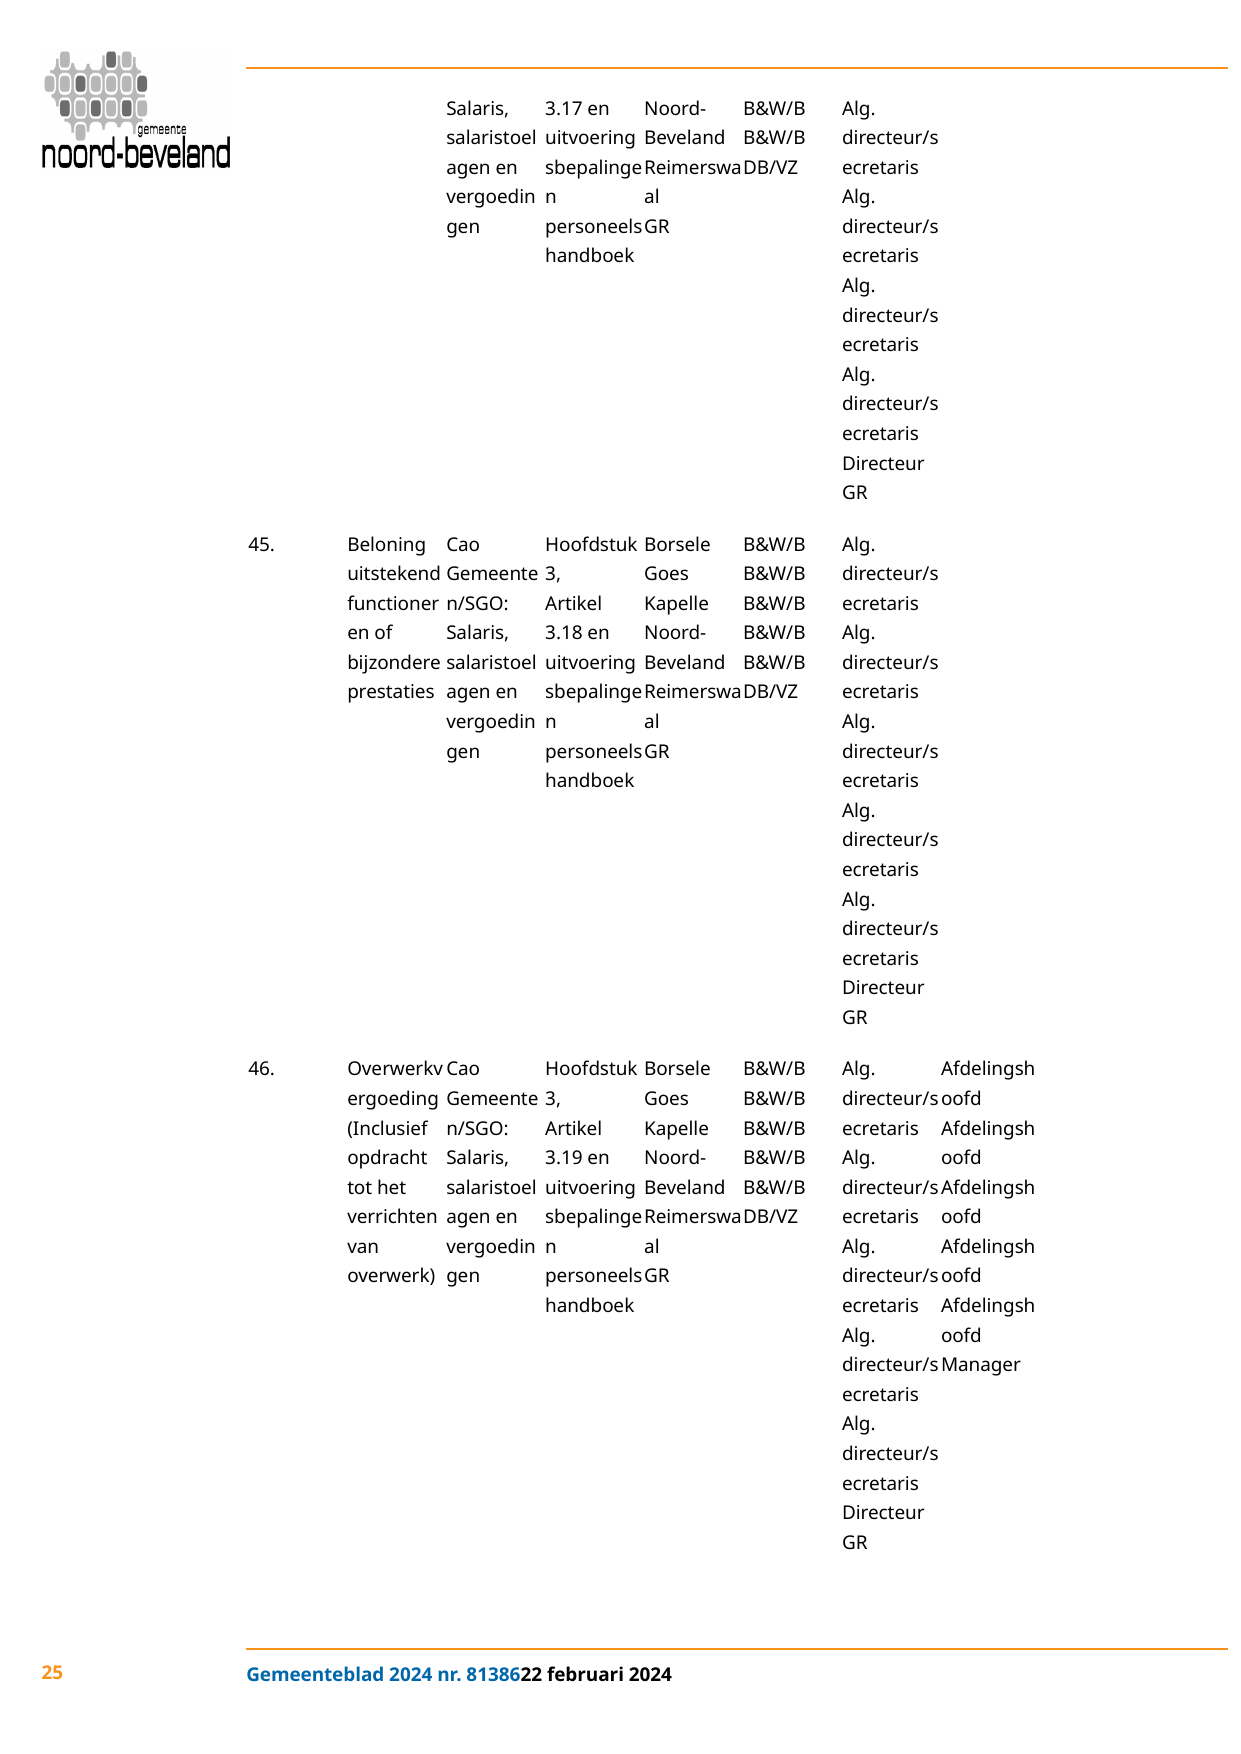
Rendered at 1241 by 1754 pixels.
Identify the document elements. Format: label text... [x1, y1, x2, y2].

table_cell Alg. directeur/secretaris Alg. directeur/secretaris Alg. directeur/secretaris Alg. directeur/secretaris Alg. directeur/secretaris Directeur GR [842, 531, 941, 1030]
table_cell Hoofdstuk 3, Artikel 3.19 en uitvoeringsbepalingen personeelshandboek [545, 1056, 644, 1555]
table_cell [941, 505, 1040, 531]
table_cell [1040, 95, 1152, 505]
table_cell Borsele Goes Kapelle Noord-Beveland Reimerswaal GR [644, 1056, 743, 1555]
table_cell [941, 531, 1040, 1030]
table_cell [347, 505, 446, 531]
table_cell Alg. directeur/secretaris Alg. directeur/secretaris Alg. directeur/secretaris Alg. directeur/secretaris Alg. directeur/secretaris Directeur GR [842, 1056, 941, 1555]
table_cell [941, 1030, 1040, 1056]
table_cell Borsele Goes Kapelle Noord-Beveland Reimerswaal GR [644, 531, 743, 1030]
table_cell [347, 1030, 446, 1056]
picture [41, 47, 231, 172]
table_cell [941, 95, 1040, 505]
table_cell 46. [248, 1056, 347, 1555]
table_cell [248, 1555, 347, 1580]
table_cell Cao Gemeenten/SGO: Salaris, salaristoelagen en vergoedingen [446, 1056, 545, 1555]
table_cell [248, 1030, 347, 1056]
table_cell B&W/B B&W/B DB/VZ [743, 95, 842, 505]
table_cell [446, 505, 545, 531]
table_cell [1040, 1056, 1152, 1555]
table_cell Salaris, salaristoelagen en vergoedingen [446, 95, 545, 505]
table_cell [842, 1555, 941, 1580]
table_cell [644, 505, 743, 531]
table_cell [743, 505, 842, 531]
table_cell [842, 505, 941, 531]
table_cell Beloning uitstekend functioneren of bijzondere prestaties [347, 531, 446, 1030]
table_cell [545, 505, 644, 531]
table_cell Afdelingshoofd Afdelingshoofd Afdelingshoofd Afdelingshoofd Afdelingshoofd Manager [941, 1056, 1040, 1555]
table_cell [644, 1030, 743, 1056]
table_cell B&W/B B&W/B B&W/B B&W/B B&W/B DB/VZ [743, 1056, 842, 1555]
table_cell [941, 1555, 1040, 1580]
table_cell [248, 505, 347, 531]
table_cell [545, 1030, 644, 1056]
table_cell Cao Gemeenten/SGO: Salaris, salaristoelagen en vergoedingen [446, 531, 545, 1030]
table_cell [446, 1555, 545, 1580]
table_cell [347, 1555, 446, 1580]
table_cell [1040, 1030, 1152, 1056]
table_cell Overwerkvergoeding (Inclusief opdracht tot het verrichten van overwerk) [347, 1056, 446, 1555]
table_cell Hoofdstuk 3, Artikel 3.18 en uitvoeringsbepalingen personeelshandboek [545, 531, 644, 1030]
table_cell [1040, 505, 1152, 531]
table_cell [1040, 531, 1152, 1030]
table_cell [1040, 1555, 1152, 1580]
table_cell [446, 1030, 545, 1056]
table_cell [743, 1030, 842, 1056]
table_cell Noord-Beveland Reimerswaal GR [644, 95, 743, 505]
table_cell [743, 1555, 842, 1580]
table_cell [248, 95, 347, 505]
table_cell 45. [248, 531, 347, 1030]
table_cell Alg. directeur/secretaris Alg. directeur/secretaris Alg. directeur/secretaris Alg. directeur/secretaris Directeur GR [842, 95, 941, 505]
table_cell 3.17 en uitvoeringsbepalingen personeelshandboek [545, 95, 644, 505]
table_cell [644, 1555, 743, 1580]
table_cell B&W/B B&W/B B&W/B B&W/B B&W/B DB/VZ [743, 531, 842, 1030]
table_cell [545, 1555, 644, 1580]
table_cell [347, 95, 446, 505]
table_cell [842, 1030, 941, 1056]
